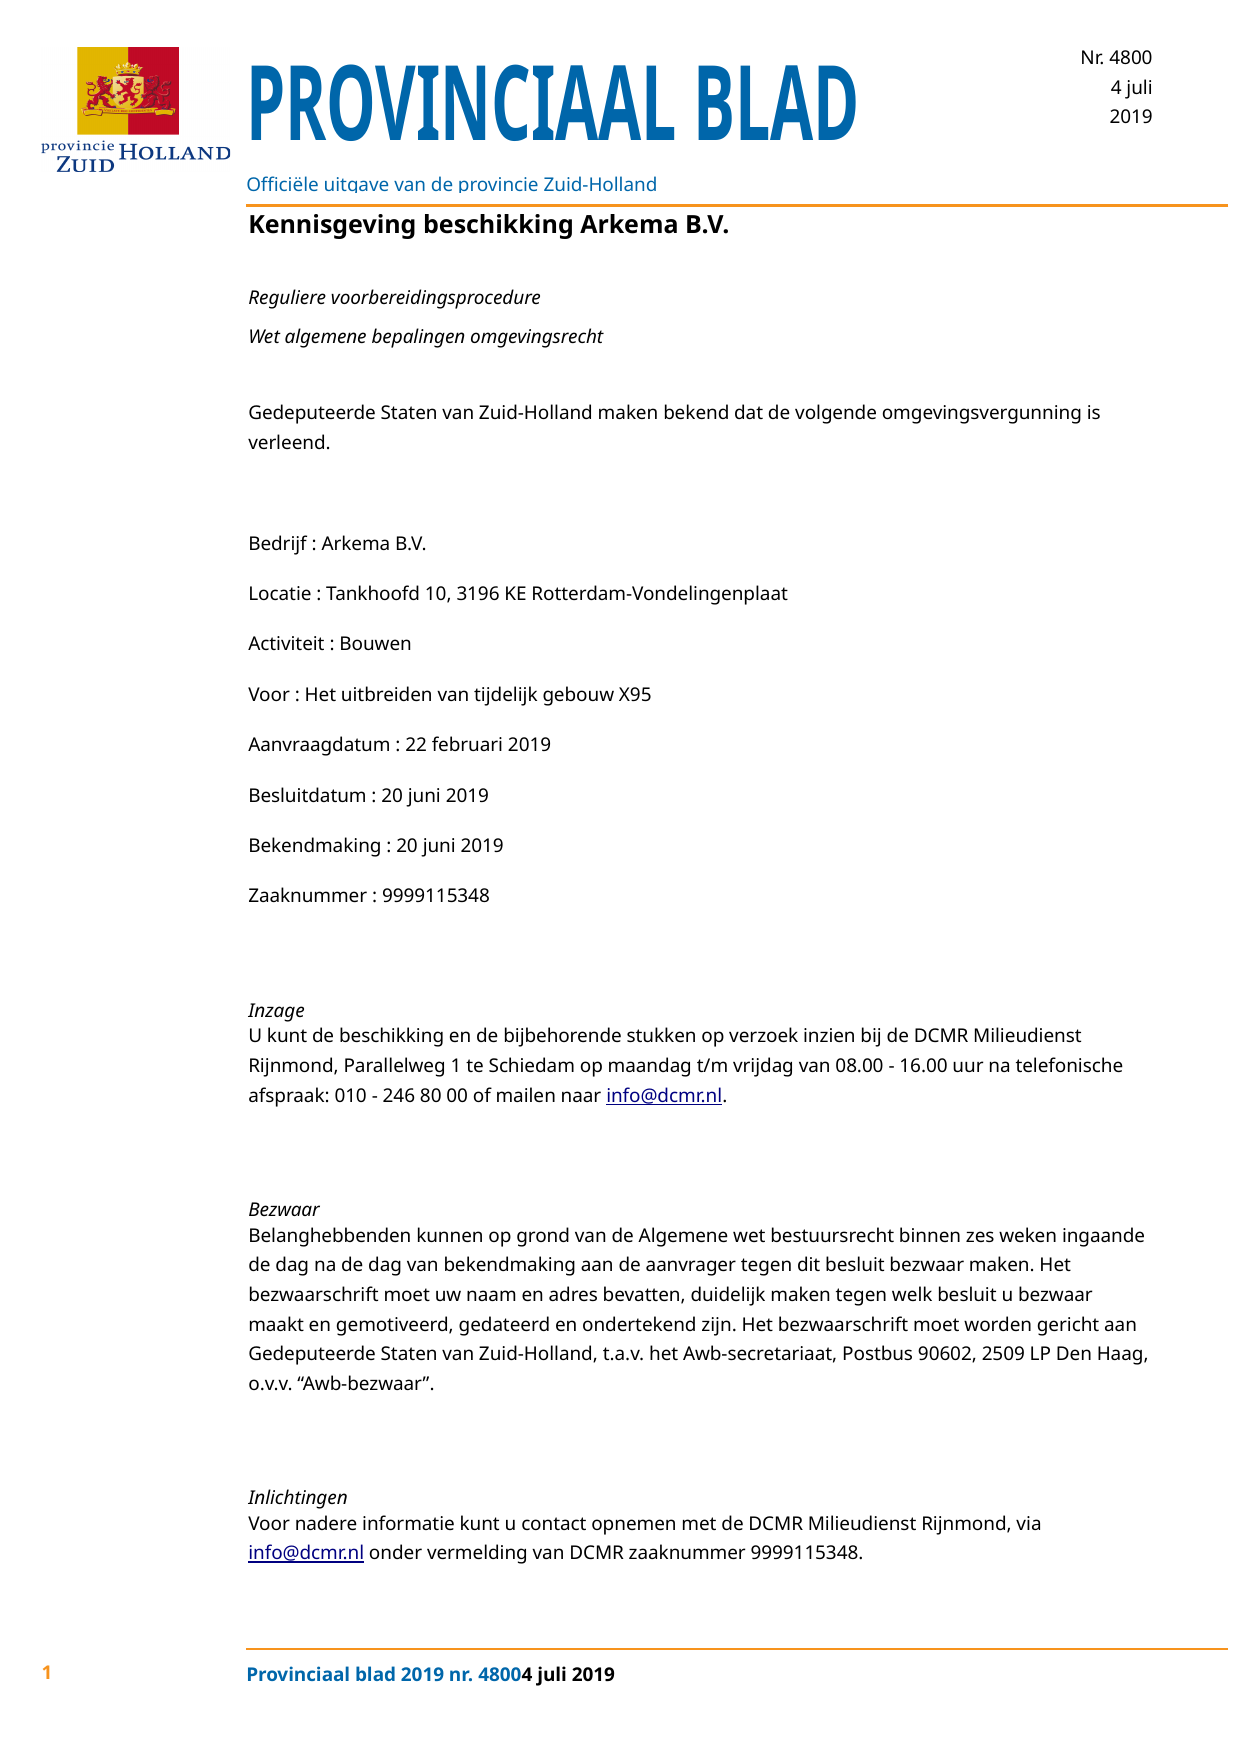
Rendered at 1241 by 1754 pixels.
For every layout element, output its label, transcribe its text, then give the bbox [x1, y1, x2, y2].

text Wet algemene bepalingen omgevingsrecht [248, 323, 1152, 349]
text Belanghebbenden kunnen op grond van de Algemene wet bestuursrecht binnen zes weken ingaande de dag na de dag van bekendmaking aan de aanvrager tegen dit besluit bezwaar maken. Het bezwaarschrift moet uw naam en adres bevatten, duidelijk maken tegen welk besluit u bezwaar maakt en gemotiveerd, gedateerd en ondertekend zijn. Het bezwaarschrift moet worden gericht aan Gedeputeerde Staten van Zuid-Holland, t.a.v. het Awb-secretariaat, Postbus 90602, 2509 LP Den Haag, o.v.v. “Awb-bezwaar”. [248, 1222, 1152, 1396]
text U kunt de beschikking en de bijbehorende stukken op verzoek inzien bij de DCMR Milieudienst Rijnmond, Parallelweg 1 te Schiedam op maandag t/m vrijdag van 08.00 - 16.00 uur na telefonische afspraak: 010 - 246 80 00 of mailen naar info@dcmr.nl. [248, 1023, 1152, 1108]
text Zaaknummer : 9999115348 [248, 883, 1152, 908]
text Bezwaar [248, 1196, 1152, 1222]
text Kennisgeving beschikking Arkema B.V. [248, 207, 1152, 241]
text Inlichtingen [248, 1484, 1152, 1510]
text Aanvraagdatum : 22 februari 2019 [248, 731, 1152, 757]
text Locatie : Tankhoofd 10, 3196 KE Rotterdam-Vondelingenplaat [248, 580, 1152, 606]
text Reguliere voorbereidingsprocedure [248, 284, 1152, 309]
text Voor : Het uitbreiden van tijdelijk gebouw X95 [248, 681, 1152, 707]
text Gedeputeerde Staten van Zuid-Holland maken bekend dat de volgende omgevingsvergunning is verleend. [248, 399, 1152, 454]
text Bekendmaking : 20 juni 2019 [248, 832, 1152, 858]
text Inzage [248, 997, 1152, 1023]
text Bedrijf : Arkema B.V. [248, 530, 1152, 555]
text Voor nadere informatie kunt u contact opnemen met de DCMR Milieudienst Rijnmond, via info@dcmr.nl onder vermelding van DCMR zaaknummer 9999115348. [248, 1510, 1152, 1565]
picture [41, 47, 231, 172]
text Besluitdatum : 20 juni 2019 [248, 782, 1152, 807]
text Activiteit : Bouwen [248, 631, 1152, 656]
